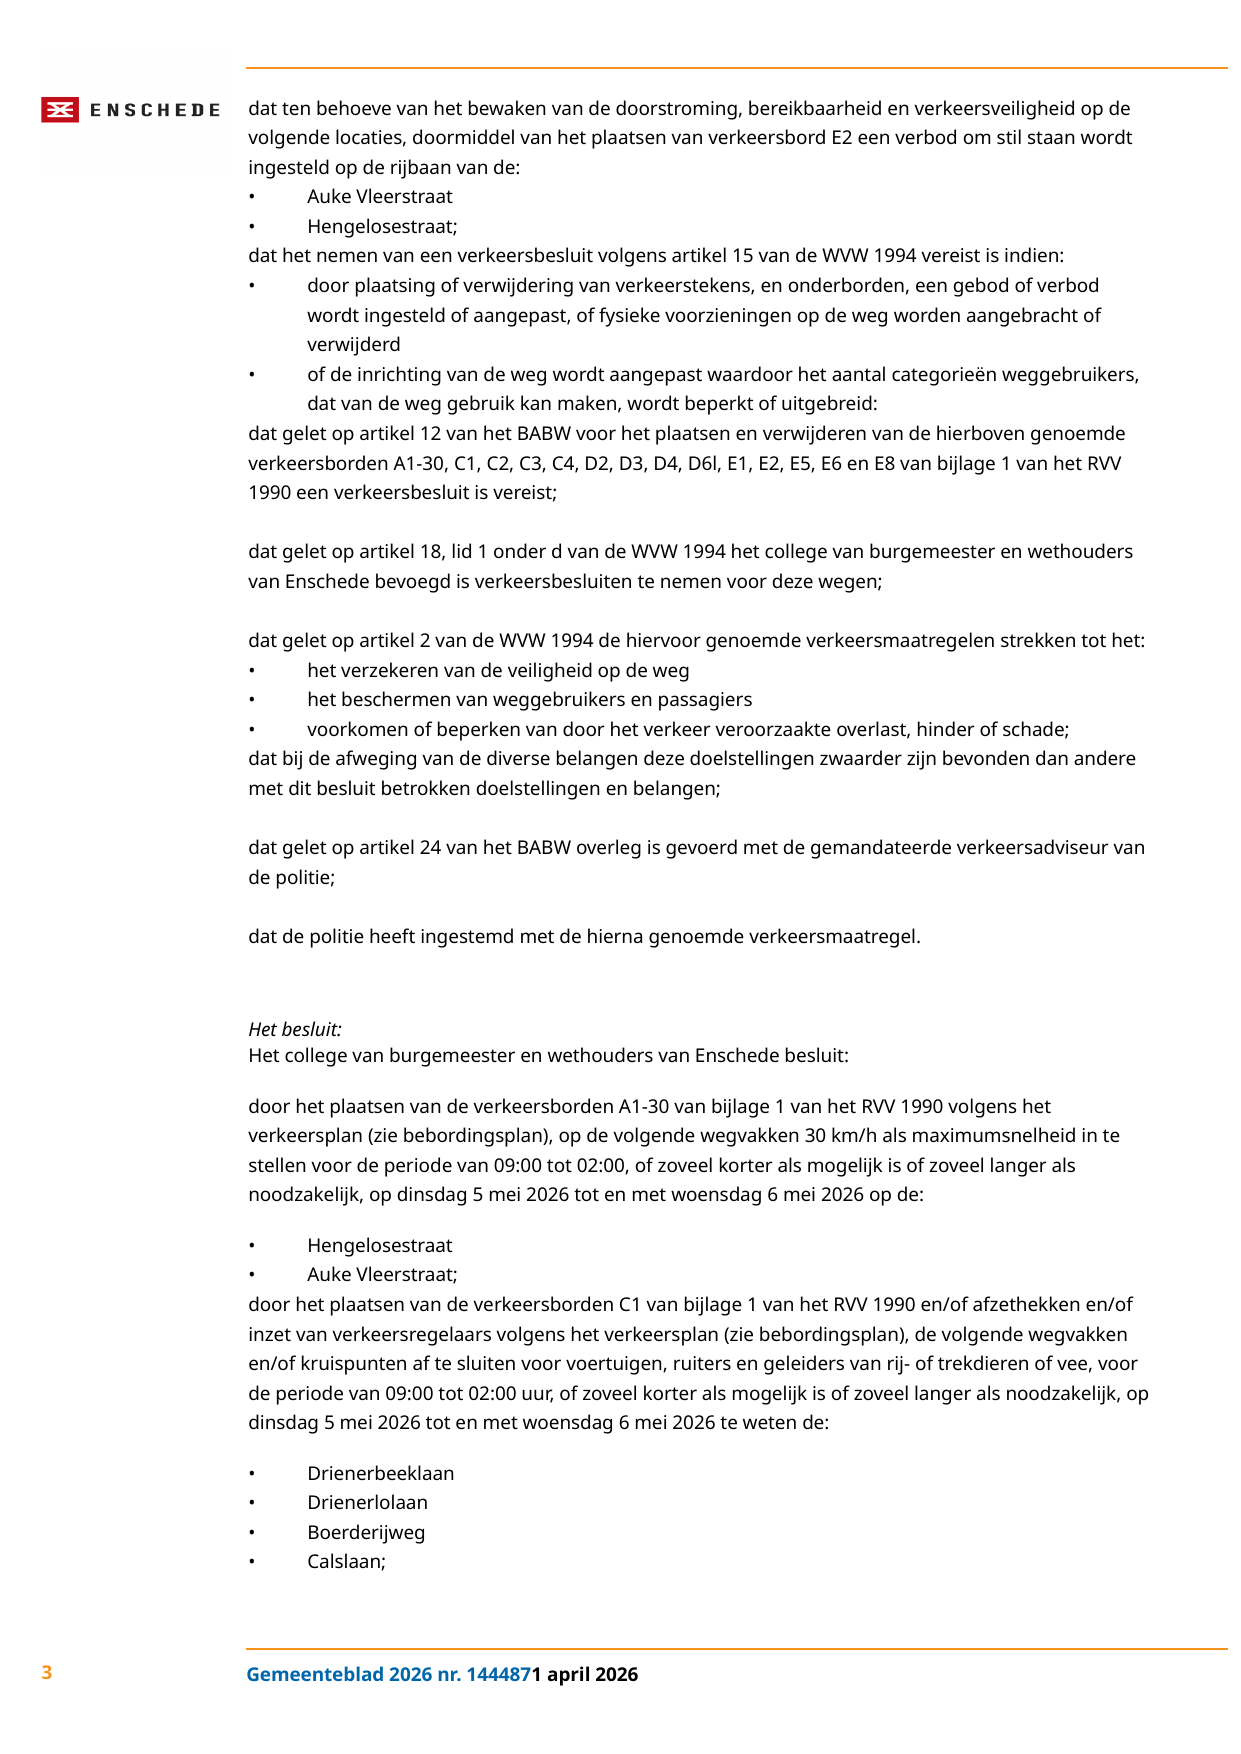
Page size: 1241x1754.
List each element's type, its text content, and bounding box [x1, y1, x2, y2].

text dat gelet op artikel 2 van de WVW 1994 de hiervoor genoemde verkeersmaatregelen strekken tot het: [248, 627, 1152, 653]
text dat het nemen van een verkeersbesluit volgens artikel 15 van de WVW 1994 vereist is indien: [248, 243, 1152, 268]
list het verzekeren van de veiligheid op de weg [248, 657, 1152, 683]
list Calslaan; [248, 1549, 1152, 1574]
text Het college van burgemeester en wethouders van Enschede besluit: [248, 1042, 1152, 1068]
list door plaatsing of verwijdering van verkeerstekens, en onderborden, een gebod of verbod wordt ingesteld of aangepast, of fysieke voorzieningen op de weg worden aangebracht of verwijderd [248, 272, 1152, 357]
text dat gelet op artikel 12 van het BABW voor het plaatsen en verwijderen van de hierboven genoemde verkeersborden A1-30, C1, C2, C3, C4, D2, D3, D4, D6l, E1, E2, E5, E6 en E8 van bijlage 1 van het RVV 1990 een verkeersbesluit is vereist; [248, 420, 1152, 505]
text dat de politie heeft ingestemd met de hierna genoemde verkeersmaatregel. [248, 923, 1152, 949]
text door het plaatsen van de verkeersborden A1-30 van bijlage 1 van het RVV 1990 volgens het verkeersplan (zie bebordingsplan), op de volgende wegvakken 30 km/h als maximumsnelheid in te stellen voor de periode van 09:00 tot 02:00, of zoveel korter als mogelijk is of zoveel langer als noodzakelijk, op dinsdag 5 mei 2026 tot en met woensdag 6 mei 2026 op de: [248, 1093, 1152, 1207]
list Auke Vleerstraat [248, 183, 1152, 209]
text dat gelet op artikel 18, lid 1 onder d van de WVW 1994 het college van burgemeester en wethouders van Enschede bevoegd is verkeersbesluiten te nemen voor deze wegen; [248, 538, 1152, 594]
list Auke Vleerstraat; [248, 1262, 1152, 1287]
list het beschermen van weggebruikers en passagiers [248, 686, 1152, 712]
list Drienerlolaan [248, 1489, 1152, 1515]
list voorkomen of beperken van door het verkeer veroorzaakte overlast, hinder of schade; [248, 716, 1152, 742]
list Hengelosestraat [248, 1232, 1152, 1258]
text dat ten behoeve van het bewaken van de doorstroming, bereikbaarheid en verkeersveiligheid op de volgende locaties, doormiddel van het plaatsen van verkeersbord E2 een verbod om stil staan wordt ingesteld op de rijbaan van de: [248, 95, 1152, 180]
text dat gelet op artikel 24 van het BABW overleg is gevoerd met de gemandateerde verkeersadviseur van de politie; [248, 834, 1152, 890]
text Het besluit: [248, 1017, 1152, 1042]
list Boerderijweg [248, 1519, 1152, 1545]
list of de inrichting van de weg wordt aangepast waardoor het aantal categorieën weggebruikers, dat van de weg gebruik kan maken, wordt beperkt of uitgebreid: [248, 361, 1152, 416]
text door het plaatsen van de verkeersborden C1 van bijlage 1 van het RVV 1990 en/of afzethekken en/of inzet van verkeersregelaars volgens het verkeersplan (zie bebordingsplan), de volgende wegvakken en/of kruispunten af te sluiten voor voertuigen, ruiters en geleiders van rij- of trekdieren of vee, voor de periode van 09:00 tot 02:00 uur, of zoveel korter als mogelijk is of zoveel langer als noodzakelijk, op dinsdag 5 mei 2026 tot en met woensdag 6 mei 2026 te weten de: [248, 1291, 1152, 1435]
list Hengelosestraat; [248, 213, 1152, 239]
picture [41, 47, 231, 172]
list Drienerbeeklaan [248, 1460, 1152, 1486]
text dat bij de afweging van de diverse belangen deze doelstellingen zwaarder zijn bevonden dan andere met dit besluit betrokken doelstellingen en belangen; [248, 746, 1152, 801]
